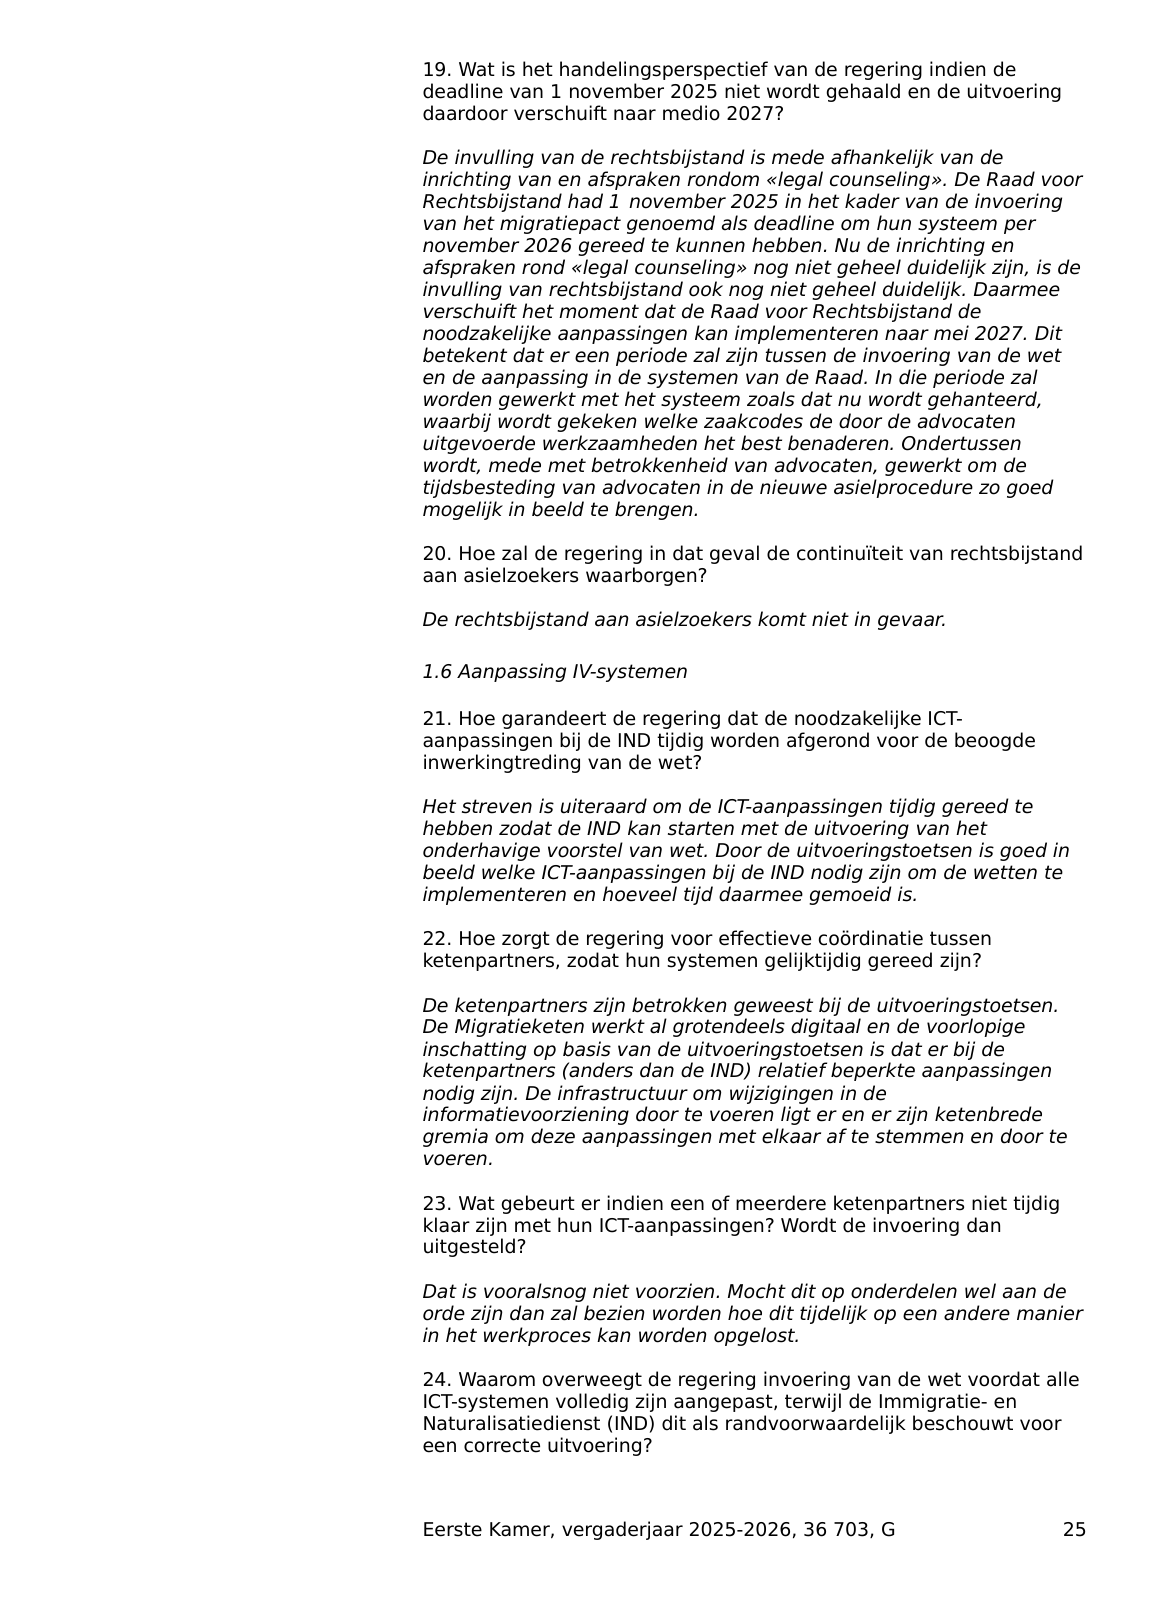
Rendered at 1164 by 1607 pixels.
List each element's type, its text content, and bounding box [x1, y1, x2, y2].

text De invulling van de rechtsbijstand is mede afhankelijk van de inrichting van en afspraken rondom «legal counseling». De Raad voor Rechtsbijstand had 1 november 2025 in het kader van de invoering van het migratiepact genoemd als deadline om hun systeem per november 2026 gereed te kunnen hebben. Nu de inrichting en afspraken rond «legal counseling» nog niet geheel duidelijk zijn, is de invulling van rechtsbijstand ook nog niet geheel duidelijk. Daarmee verschuift het moment dat de Raad voor Rechtsbijstand de noodzakelijke aanpassingen kan implementeren naar mei 2027. Dit betekent dat er een periode zal zijn tussen de invoering van de wet en de aanpassing in de systemen van de Raad. In die periode zal worden gewerkt met het systeem zoals dat nu wordt gehanteerd, waarbij wordt gekeken welke zaakcodes de door de advocaten uitgevoerde werkzaamheden het best benaderen. Ondertussen wordt, mede met betrokkenheid van advocaten, gewerkt om de tijdsbesteding van advocaten in de nieuwe asielprocedure zo goed mogelijk in beeld te brengen. [422, 147, 1087, 521]
text 20. Hoe zal de regering in dat geval de continuïteit van rechtsbijstand aan asielzoekers waarborgen? [422, 543, 1087, 587]
text 19. Wat is het handelingsperspectief van de regering indien de deadline van 1 november 2025 niet wordt gehaald en de uitvoering daardoor verschuift naar medio 2027? [422, 59, 1087, 125]
text 23. Wat gebeurt er indien een of meerdere ketenpartners niet tijdig klaar zijn met hun ICT-aanpassingen? Wordt de invoering dan uitgesteld? [422, 1192, 1087, 1258]
text Het streven is uiteraard om de ICT-aanpassingen tijdig gereed te hebben zodat de IND kan starten met de uitvoering van het onderhavige voorstel van wet. Door de uitvoeringstoetsen is goed in beeld welke ICT-aanpassingen bij de IND nodig zijn om de wetten te implementeren en hoeveel tijd daarmee gemoeid is. [422, 796, 1087, 906]
subtitle 1.6 Aanpassing IV-systemen [422, 661, 1087, 683]
text 21. Hoe garandeert de regering dat de noodzakelijke ICT-aanpassingen bij de IND tijdig worden afgerond voor de beoogde inwerkingtreding van de wet? [422, 708, 1087, 774]
text Dat is vooralsnog niet voorzien. Mocht dit op onderdelen wel aan de orde zijn dan zal bezien worden hoe dit tijdelijk op een andere manier in het werkproces kan worden opgelost. [422, 1281, 1087, 1347]
text 22. Hoe zorgt de regering voor effectieve coördinatie tussen ketenpartners, zodat hun systemen gelijktijdig gereed zijn? [422, 928, 1087, 972]
text De ketenpartners zijn betrokken geweest bij de uitvoeringstoetsen. De Migratieketen werkt al grotendeels digitaal en de voorlopige inschatting op basis van de uitvoeringstoetsen is dat er bij de ketenpartners (anders dan de IND) relatief beperkte aanpassingen nodig zijn. De infrastructuur om wijzigingen in de informatievoorziening door te voeren ligt er en er zijn ketenbrede gremia om deze aanpassingen met elkaar af te stemmen en door te voeren. [422, 994, 1087, 1170]
text 24. Waarom overweegt de regering invoering van de wet voordat alle ICT-systemen volledig zijn aangepast, terwijl de Immigratie- en Naturalisatiedienst (IND) dit als randvoorwaardelijk beschouwt voor een correcte uitvoering? [422, 1369, 1087, 1457]
text De rechtsbijstand aan asielzoekers komt niet in gevaar. [422, 609, 1087, 631]
